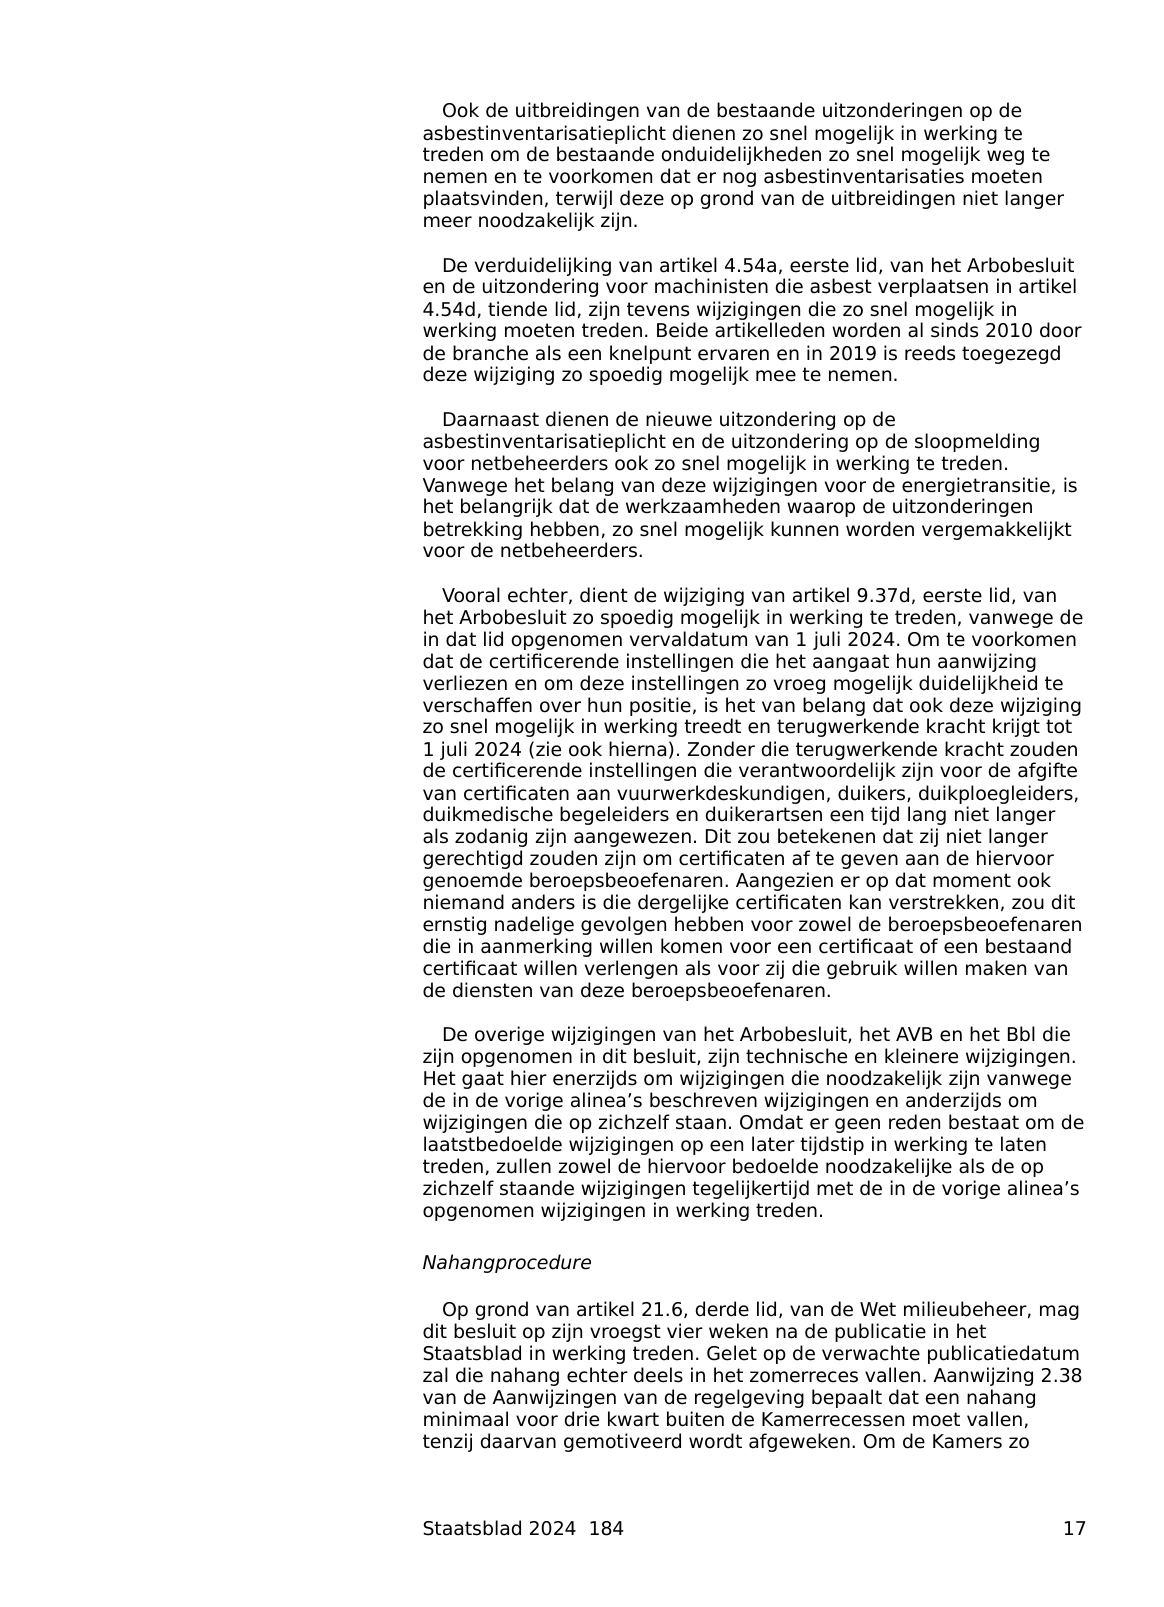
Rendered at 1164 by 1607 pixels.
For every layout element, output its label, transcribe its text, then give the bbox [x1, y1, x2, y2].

text Ook de uitbreidingen van de bestaande uitzonderingen op de asbestinventarisatieplicht dienen zo snel mogelijk in werking te treden om de bestaande onduidelijkheden zo snel mogelijk weg te nemen en te voorkomen dat er nog asbestinventarisaties moeten plaatsvinden, terwijl deze op grond van de uitbreidingen niet langer meer noodzakelijk zijn. [422, 100, 1087, 232]
text Daarnaast dienen de nieuwe uitzondering op de asbestinventarisatieplicht en de uitzondering op de sloopmelding voor netbeheerders ook zo snel mogelijk in werking te treden. Vanwege het belang van deze wijzigingen voor de energietransitie, is het belangrijk dat de werkzaamheden waarop de uitzonderingen betrekking hebben, zo snel mogelijk kunnen worden vergemakkelijkt voor de netbeheerders. [422, 408, 1087, 562]
subtitle Nahangprocedure [422, 1252, 1087, 1274]
text De verduidelijking van artikel 4.54a, eerste lid, van het Arbobesluit en de uitzondering voor machinisten die asbest verplaatsen in artikel 4.54d, tiende lid, zijn tevens wijzigingen die zo snel mogelijk in werking moeten treden. Beide artikelleden worden al sinds 2010 door de branche als een knelpunt ervaren en in 2019 is reeds toegezegd deze wijziging zo spoedig mogelijk mee te nemen. [422, 254, 1087, 386]
text De overige wijzigingen van het Arbobesluit, het AVB en het Bbl die zijn opgenomen in dit besluit, zijn technische en kleinere wijzigingen. Het gaat hier enerzijds om wijzigingen die noodzakelijk zijn vanwege de in de vorige alinea’s beschreven wijzigingen en anderzijds om wijzigingen die op zichzelf staan. Omdat er geen reden bestaat om de laatstbedoelde wijzigingen op een later tijdstip in werking te laten treden, zullen zowel de hiervoor bedoelde noodzakelijke als de op zichzelf staande wijzigingen tegelijkertijd met de in de vorige alinea’s opgenomen wijzigingen in werking treden. [422, 1024, 1087, 1222]
text Op grond van artikel 21.6, derde lid, van de Wet milieubeheer, mag dit besluit op zijn vroegst vier weken na de publicatie in het Staatsblad in werking treden. Gelet op de verwachte publicatiedatum zal die nahang echter deels in het zomerreces vallen. Aanwijzing 2.38 van de Aanwijzingen van de regelgeving bepaalt dat een nahang minimaal voor drie kwart buiten de Kamerrecessen moet vallen, tenzij daarvan gemotiveerd wordt afgeweken. Om de Kamers zo [422, 1299, 1087, 1453]
text Vooral echter, dient de wijziging van artikel 9.37d, eerste lid, van het Arbobesluit zo spoedig mogelijk in werking te treden, vanwege de in dat lid opgenomen vervaldatum van 1 juli 2024. Om te voorkomen dat de certificerende instellingen die het aangaat hun aanwijzing verliezen en om deze instellingen zo vroeg mogelijk duidelijkheid te verschaffen over hun positie, is het van belang dat ook deze wijziging zo snel mogelijk in werking treedt en terugwerkende kracht krijgt tot 1 juli 2024 (zie ook hierna). Zonder die terugwerkende kracht zouden de certificerende instellingen die verantwoordelijk zijn voor de afgifte van certificaten aan vuurwerkdeskundigen, duikers, duikploegleiders, duikmedische begeleiders en duikerartsen een tijd lang niet langer als zodanig zijn aangewezen. Dit zou betekenen dat zij niet langer gerechtigd zouden zijn om certificaten af te geven aan de hiervoor genoemde beroepsbeoefenaren. Aangezien er op dat moment ook niemand anders is die dergelijke certificaten kan verstrekken, zou dit ernstig nadelige gevolgen hebben voor zowel de beroepsbeoefenaren die in aanmerking willen komen voor een certificaat of een bestaand certificaat willen verlengen als voor zij die gebruik willen maken van de diensten van deze beroepsbeoefenaren. [422, 584, 1087, 1002]
